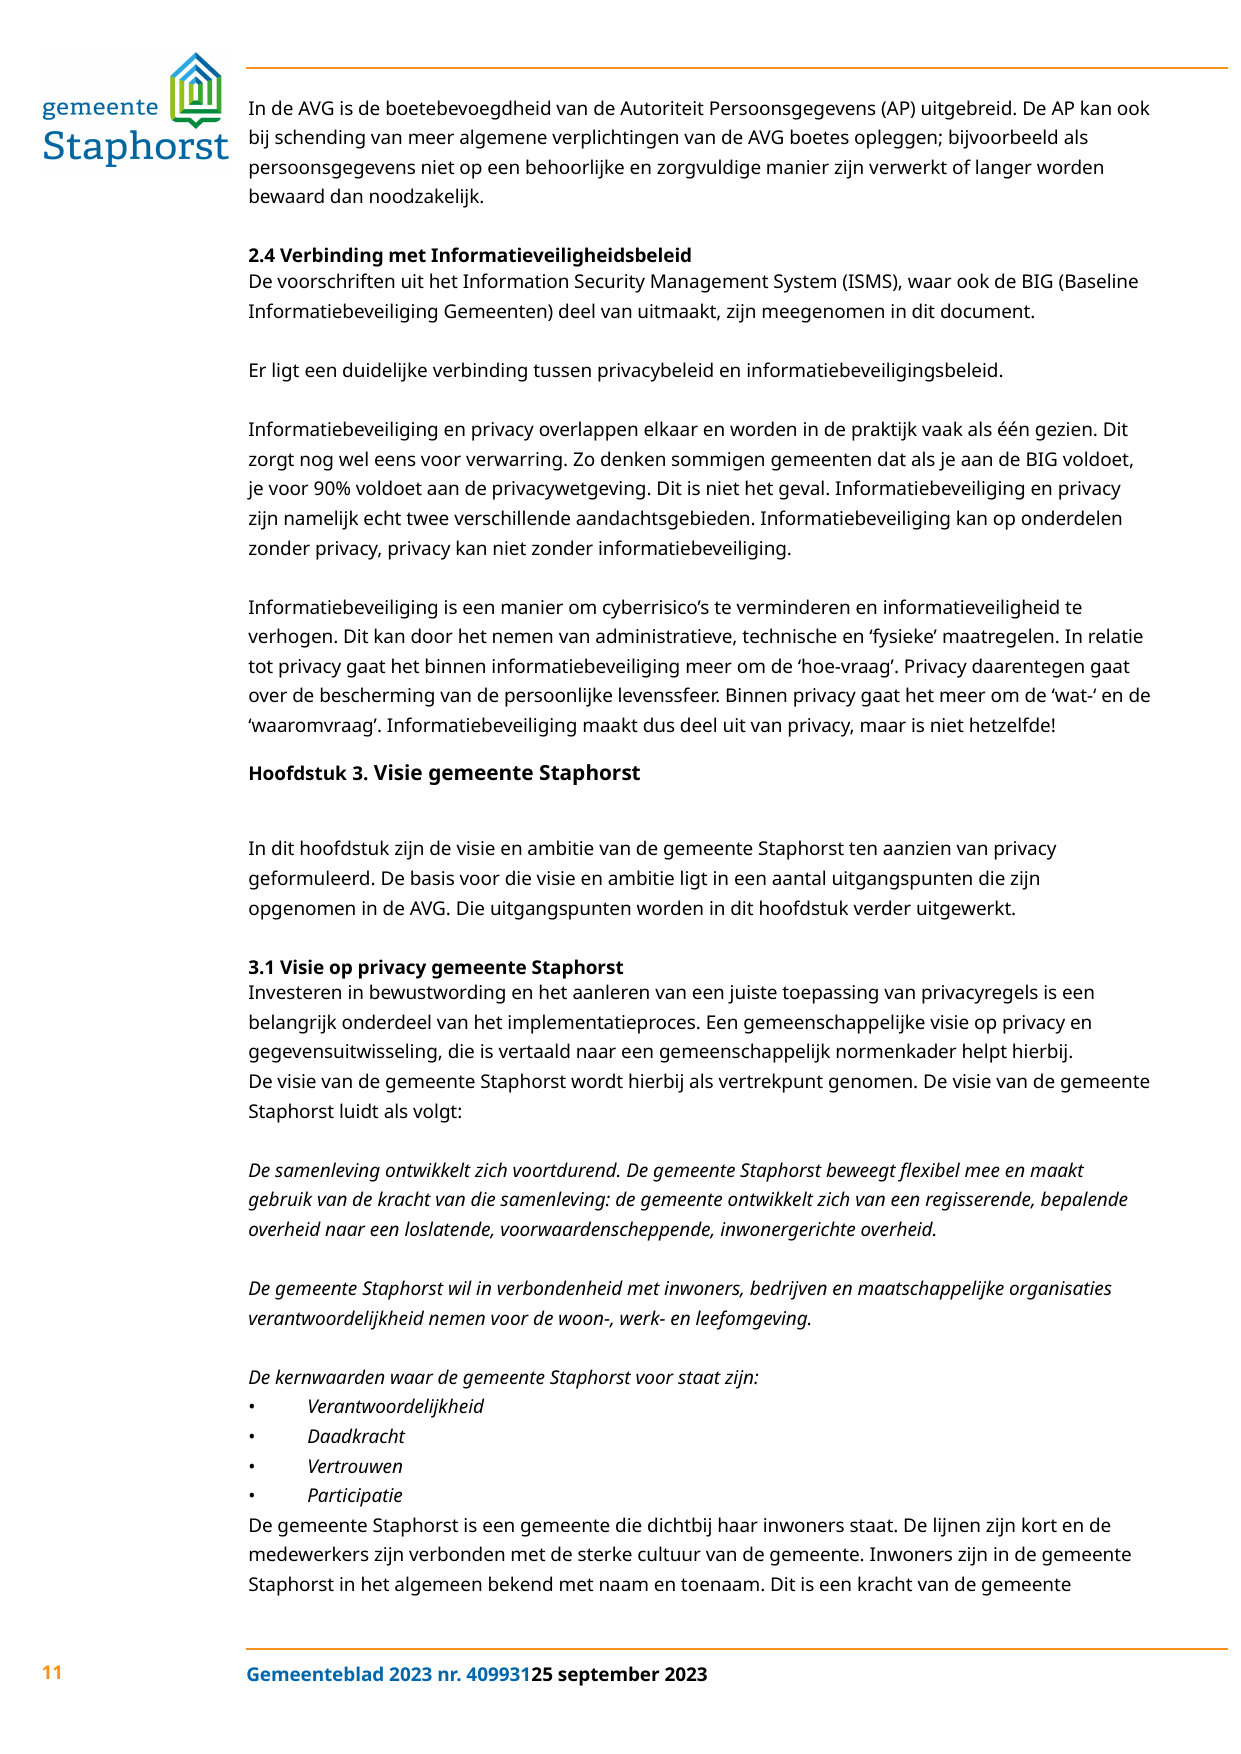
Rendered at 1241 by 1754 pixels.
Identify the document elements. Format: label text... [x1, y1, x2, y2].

text Hoofdstuk 3. Visie gemeente Staphorst [248, 758, 1152, 786]
text De gemeente Staphorst wil in verbondenheid met inwoners, bedrijven en maatschappelijke organisaties verantwoordelijkheid nemen voor de woon-, werk- en leefomgeving. [248, 1275, 1152, 1331]
list Verantwoordelijkheid [248, 1394, 1152, 1419]
text Investeren in bewustwording en het aanleren van een juiste toepassing van privacyregels is een belangrijk onderdeel van het implementatieproces. Een gemeenschappelijke visie op privacy en gegevensuitwisseling, die is vertaald naar een gemeenschappelijk normenkader helpt hierbij. [248, 979, 1152, 1064]
text De kernwaarden waar de gemeente Staphorst voor staat zijn: [248, 1364, 1152, 1390]
text Er ligt een duidelijke verbinding tussen privacybeleid en informatiebeveiligingsbeleid. [248, 357, 1152, 383]
text De samenleving ontwikkelt zich voortdurend. De gemeente Staphorst beweegt flexibel mee en maakt gebruik van de kracht van die samenleving: de gemeente ontwikkelt zich van een regisserende, bepalende overheid naar een loslatende, voorwaardenscheppende, inwonergerichte overheid. [248, 1157, 1152, 1242]
picture [41, 47, 231, 172]
text Informatiebeveiliging is een manier om cyberrisico’s te verminderen en informatieveiligheid te verhogen. Dit kan door het nemen van administratieve, technische en ‘fysieke’ maatregelen. In relatie tot privacy gaat het binnen informatiebeveiliging meer om de ‘hoe-vraag’. Privacy daarentegen gaat over de bescherming van de persoonlijke levenssfeer. Binnen privacy gaat het meer om de ‘wat-‘ en de ‘waaromvraag’. Informatiebeveiliging maakt dus deel uit van privacy, maar is niet hetzelfde! [248, 594, 1152, 738]
text De voorschriften uit het Information Security Management System (ISMS), waar ook de BIG (Baseline Informatiebeveiliging Gemeenten) deel van uitmaakt, zijn meegenomen in dit document. [248, 268, 1152, 324]
text 3.1 Visie op privacy gemeente Staphorst [248, 954, 1152, 979]
text Informatiebeveiliging en privacy overlappen elkaar en worden in de praktijk vaak als één gezien. Dit zorgt nog wel eens voor verwarring. Zo denken sommigen gemeenten dat als je aan de BIG voldoet, je voor 90% voldoet aan de privacywetgeving. Dit is niet het geval. Informatiebeveiliging en privacy zijn namelijk echt twee verschillende aandachtsgebieden. Informatiebeveiliging kan op onderdelen zonder privacy, privacy kan niet zonder informatiebeveiliging. [248, 416, 1152, 560]
list Participatie [248, 1482, 1152, 1508]
text In dit hoofdstuk zijn de visie en ambitie van de gemeente Staphorst ten aanzien van privacy geformuleerd. De basis voor die visie en ambitie ligt in een aantal uitgangspunten die zijn opgenomen in de AVG. Die uitgangspunten worden in dit hoofdstuk verder uitgewerkt. [248, 836, 1152, 920]
list Daadkracht [248, 1423, 1152, 1449]
list Vertrouwen [248, 1453, 1152, 1479]
text In de AVG is de boetebevoegdheid van de Autoriteit Persoonsgegevens (AP) uitgebreid. De AP kan ook bij schending van meer algemene verplichtingen van de AVG boetes opleggen; bijvoorbeeld als persoonsgegevens niet op een behoorlijke en zorgvuldige manier zijn verwerkt of langer worden bewaard dan noodzakelijk. [248, 95, 1152, 209]
text De visie van de gemeente Staphorst wordt hierbij als vertrekpunt genomen. De visie van de gemeente Staphorst luidt als volgt: [248, 1068, 1152, 1124]
text 2.4 Verbinding met Informatieveiligheidsbeleid [248, 243, 1152, 268]
text De gemeente Staphorst is een gemeente die dichtbij haar inwoners staat. De lijnen zijn kort en de medewerkers zijn verbonden met de sterke cultuur van de gemeente. Inwoners zijn in de gemeente Staphorst in het algemeen bekend met naam en toenaam. Dit is een kracht van de gemeente [248, 1512, 1152, 1597]
